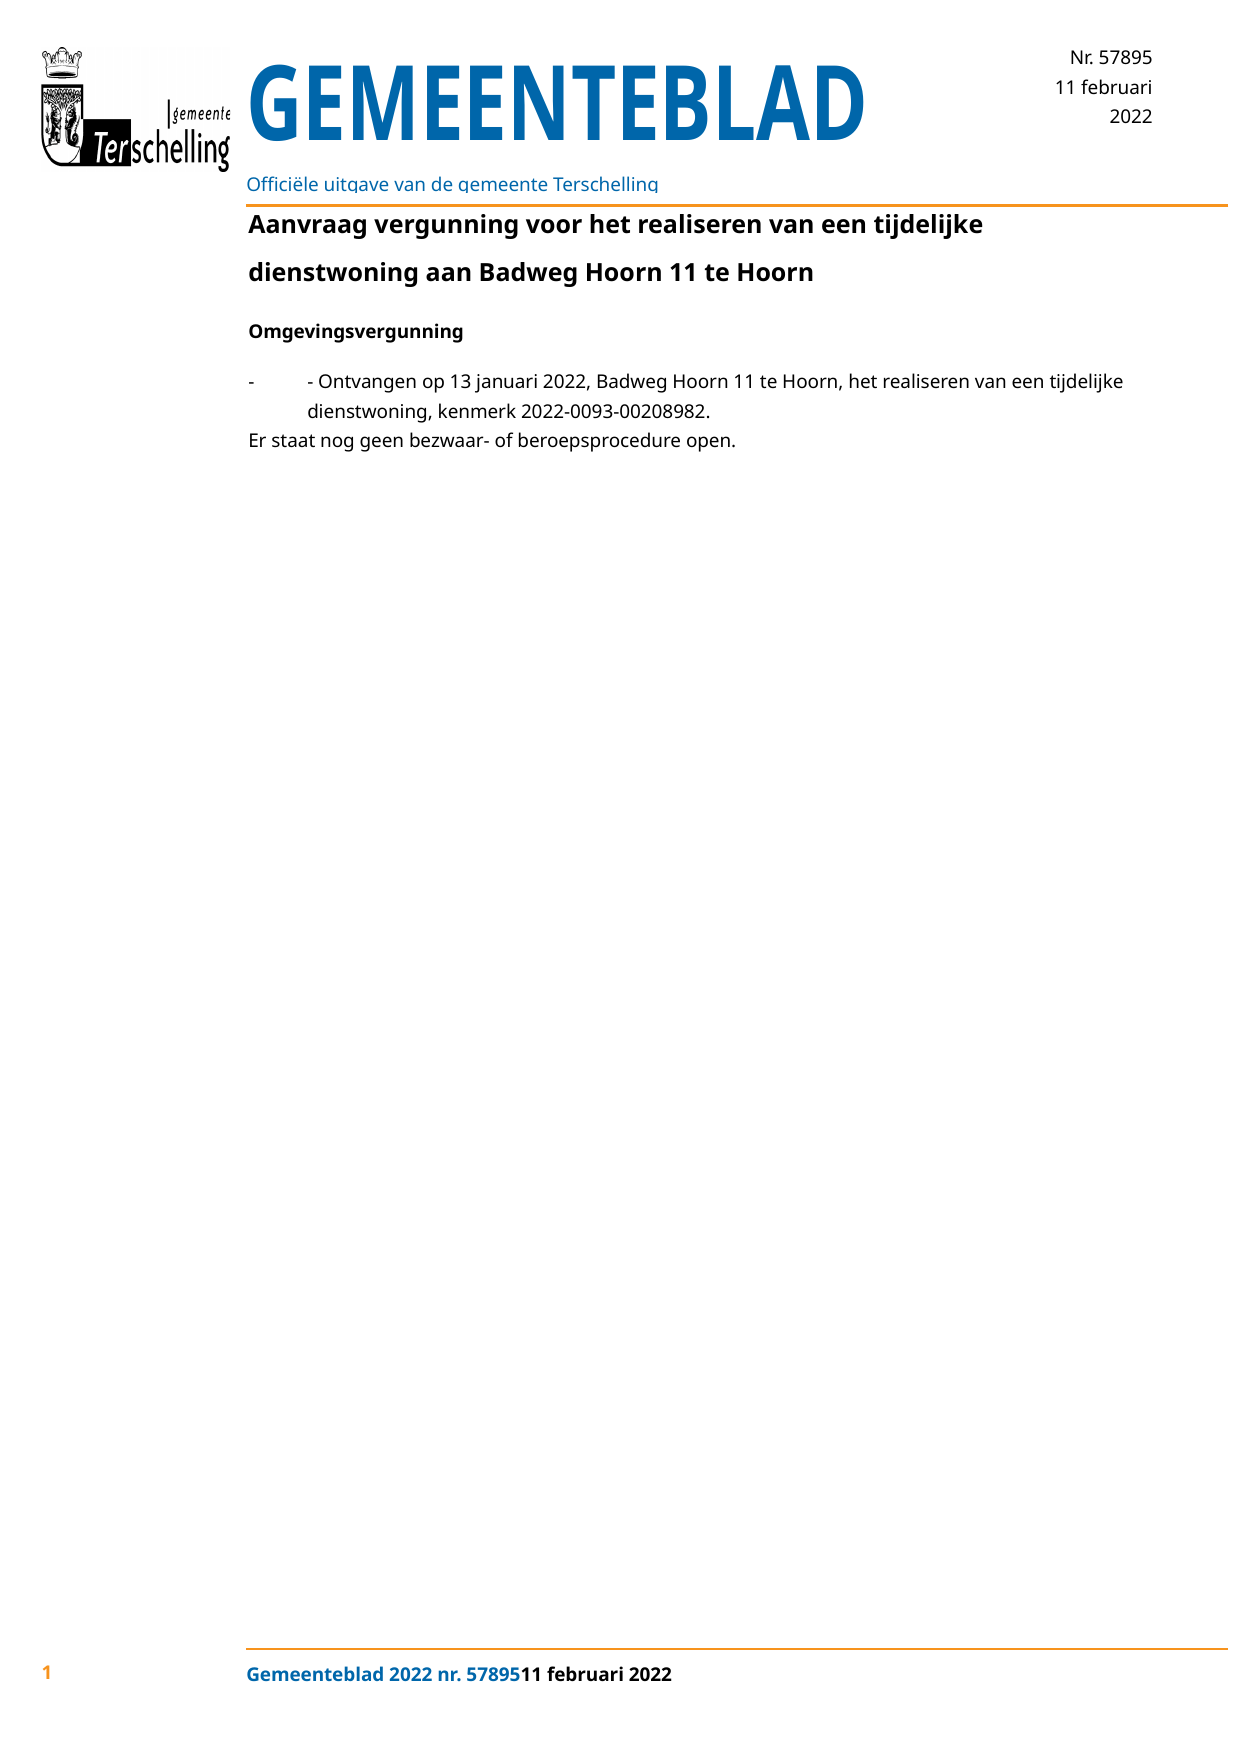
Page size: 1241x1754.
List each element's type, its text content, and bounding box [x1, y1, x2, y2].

picture [41, 47, 231, 172]
text Er staat nog geen bezwaar- of beroepsprocedure open. [248, 427, 1152, 453]
text Aanvraag vergunning voor het realiseren van een tijdelijke dienstwoning aan Badweg Hoorn 11 te Hoorn [248, 207, 1152, 288]
text Omgevingsvergunning [248, 318, 1152, 344]
list - Ontvangen op 13 januari 2022, Badweg Hoorn 11 te Hoorn, het realiseren van een tijdelijke dienstwoning, kenmerk 2022-0093-00208982. [248, 368, 1152, 424]
